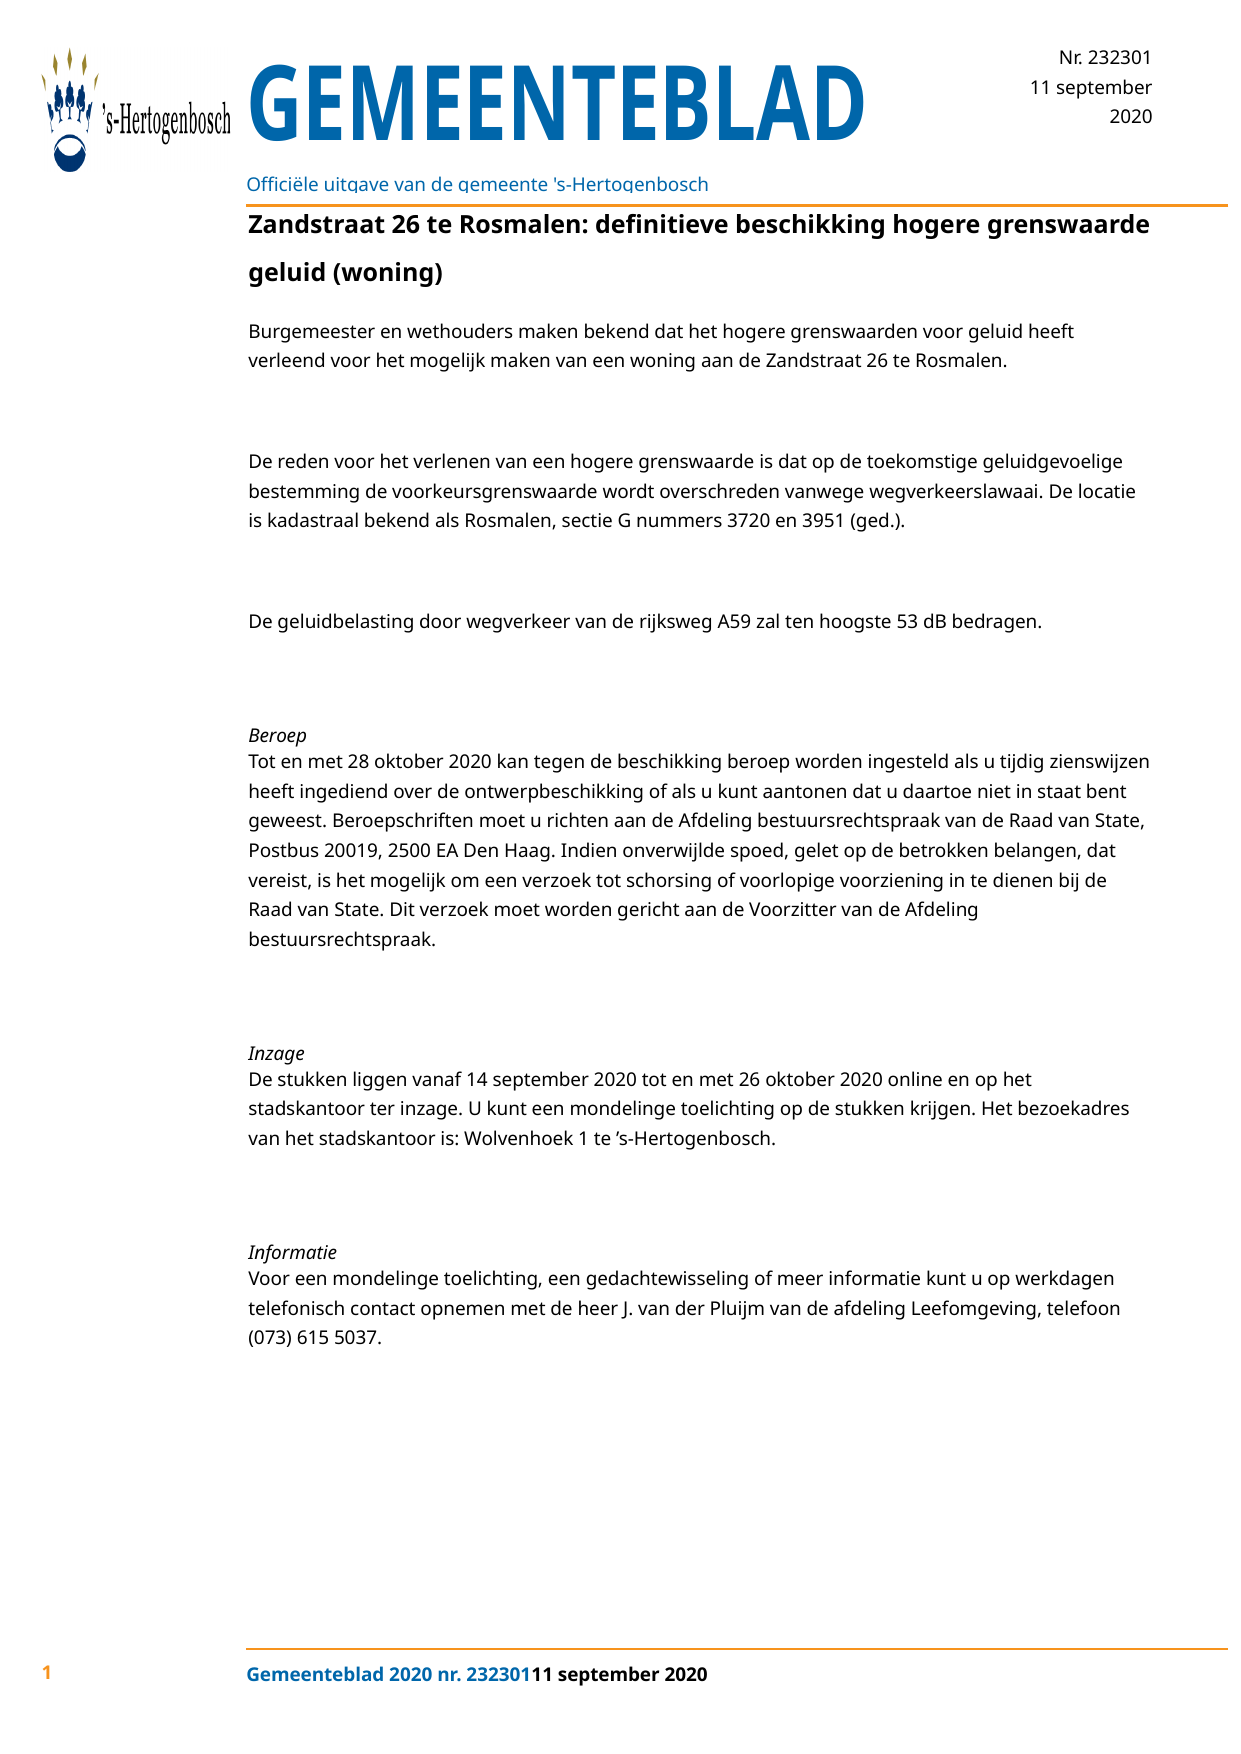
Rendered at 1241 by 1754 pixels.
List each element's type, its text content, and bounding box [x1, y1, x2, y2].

text De reden voor het verlenen van een hogere grenswaarde is dat op de toekomstige geluidgevoelige bestemming de voorkeursgrenswaarde wordt overschreden vanwege wegverkeerslawaai. De locatie is kadastraal bekend als Rosmalen, sectie G nummers 3720 en 3951 (ged.). [248, 448, 1152, 533]
text Voor een mondelinge toelichting, een gedachtewisseling of meer informatie kunt u op werkdagen telefonisch contact opnemen met de heer J. van der Pluijm van de afdeling Leefomgeving, telefoon (073) 615 5037. [248, 1265, 1152, 1350]
text De geluidbelasting door wegverkeer van de rijksweg A59 zal ten hoogste 53 dB bedragen. [248, 608, 1152, 634]
text Beroep [248, 723, 1152, 748]
text Tot en met 28 oktober 2020 kan tegen de beschikking beroep worden ingesteld als u tijdig zienswijzen heeft ingediend over de ontwerpbeschikking of als u kunt aantonen dat u daartoe niet in staat bent geweest. Beroepschriften moet u richten aan de Afdeling bestuursrechtspraak van de Raad van State, Postbus 20019, 2500 EA Den Haag. Indien onverwijlde spoed, gelet op de betrokken belangen, dat vereist, is het mogelijk om een verzoek tot schorsing of voorlopige voorziening in te dienen bij de Raad van State. Dit verzoek moet worden gericht aan de Voorzitter van de Afdeling bestuursrechtspraak. [248, 748, 1152, 952]
text Informatie [248, 1239, 1152, 1265]
text Burgemeester en wethouders maken bekend dat het hogere grenswaarden voor geluid heeft verleend voor het mogelijk maken van een woning aan de Zandstraat 26 te Rosmalen. [248, 318, 1152, 373]
text Inzage [248, 1040, 1152, 1066]
text De stukken liggen vanaf 14 september 2020 tot en met 26 oktober 2020 online en op het stadskantoor ter inzage. U kunt een mondelinge toelichting op de stukken krijgen. Het bezoekadres van het stadskantoor is: Wolvenhoek 1 te ’s-Hertogenbosch. [248, 1066, 1152, 1151]
text Zandstraat 26 te Rosmalen: definitieve beschikking hogere grenswaarde geluid (woning) [248, 207, 1152, 288]
picture [41, 47, 231, 172]
